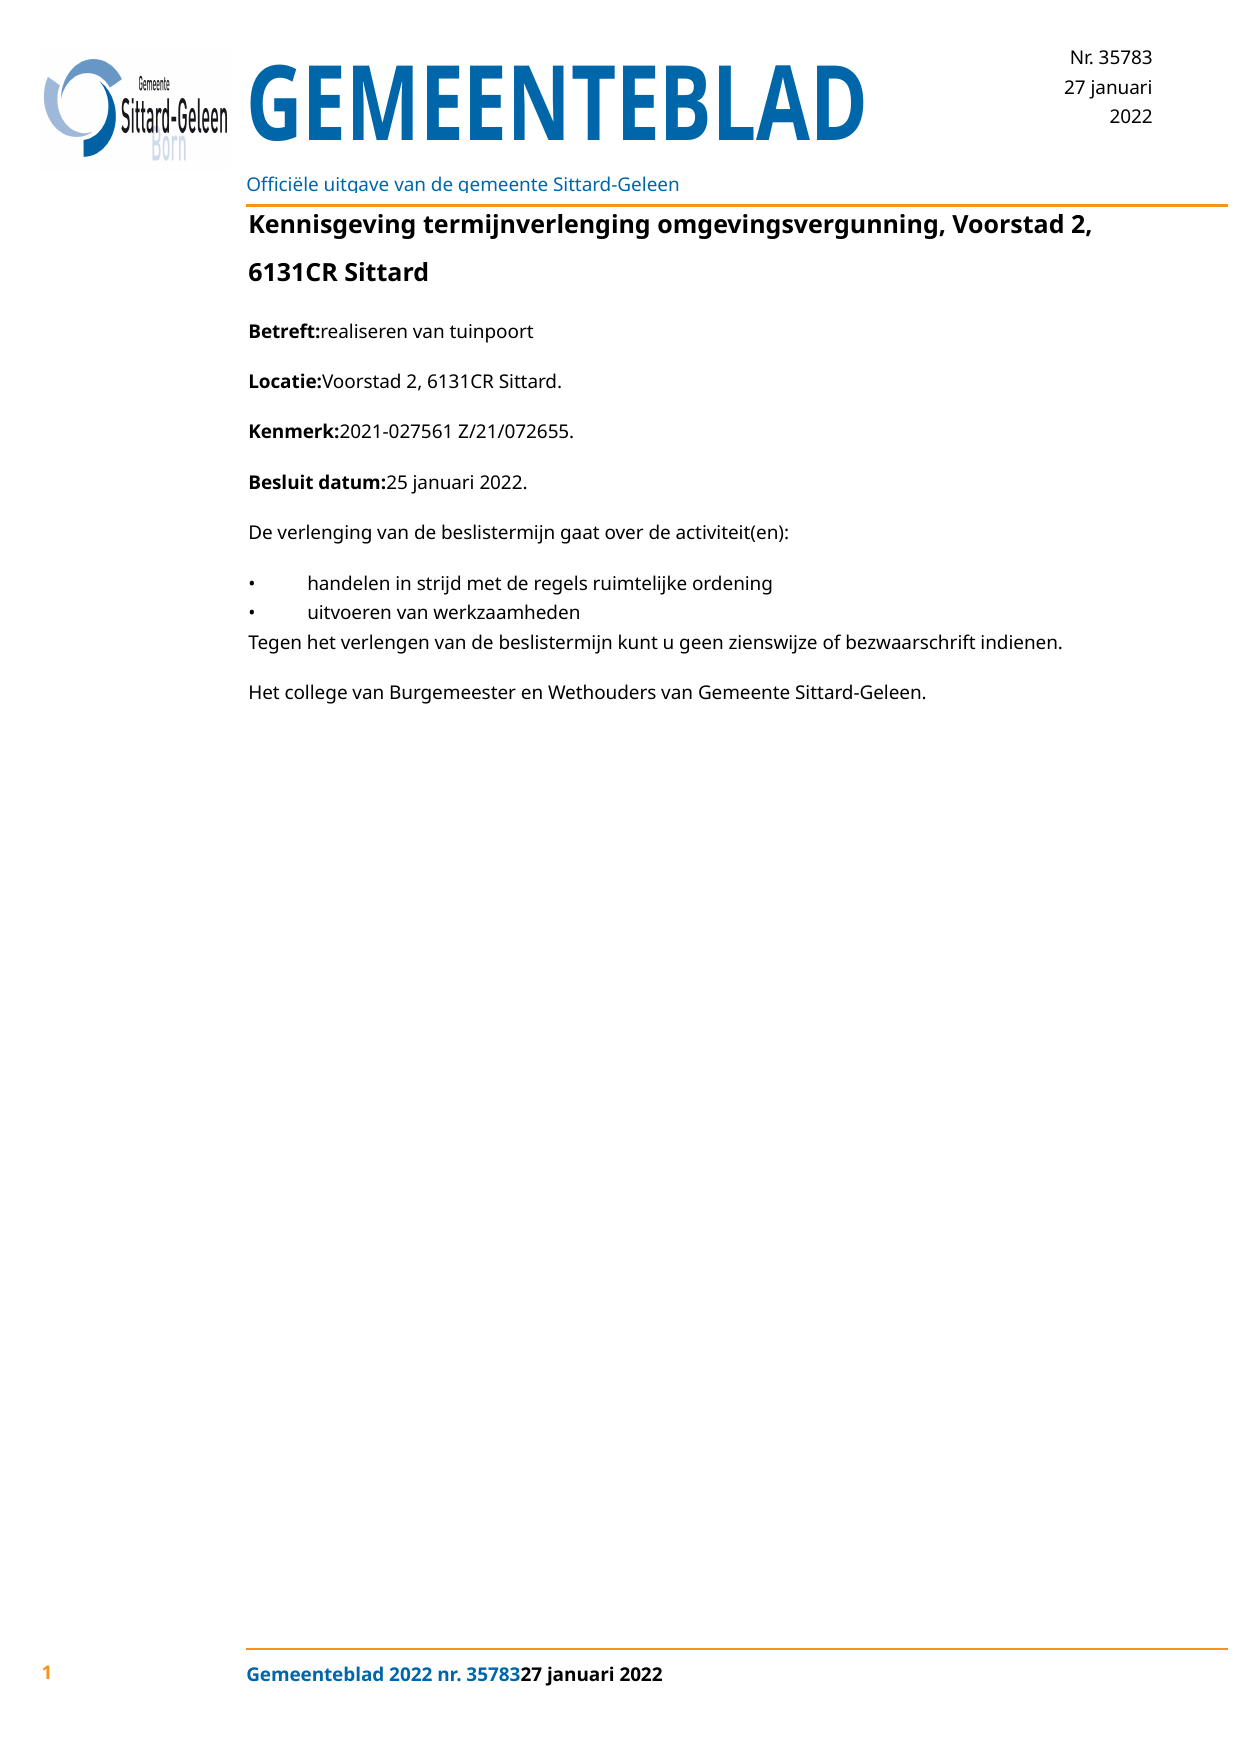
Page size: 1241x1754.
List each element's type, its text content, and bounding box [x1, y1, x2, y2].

picture [41, 47, 231, 172]
text Kenmerk:2021-027561 Z/21/072655. [248, 419, 1152, 444]
text Betreft:realiseren van tuinpoort [248, 318, 1152, 344]
text Tegen het verlengen van de beslistermijn kunt u geen zienswijze of bezwaarschrift indienen. [248, 629, 1152, 655]
list uitvoeren van werkzaamheden [248, 599, 1152, 625]
text De verlenging van de beslistermijn gaat over de activiteit(en): [248, 519, 1152, 545]
text Kennisgeving termijnverlenging omgevingsvergunning, Voorstad 2, 6131CR Sittard [248, 207, 1152, 288]
list handelen in strijd met de regels ruimtelijke ordening [248, 570, 1152, 596]
text Besluit datum:25 januari 2022. [248, 469, 1152, 495]
text Het college van Burgemeester en Wethouders van Gemeente Sittard-Geleen. [248, 679, 1152, 705]
text Locatie:Voorstad 2, 6131CR Sittard. [248, 368, 1152, 394]
